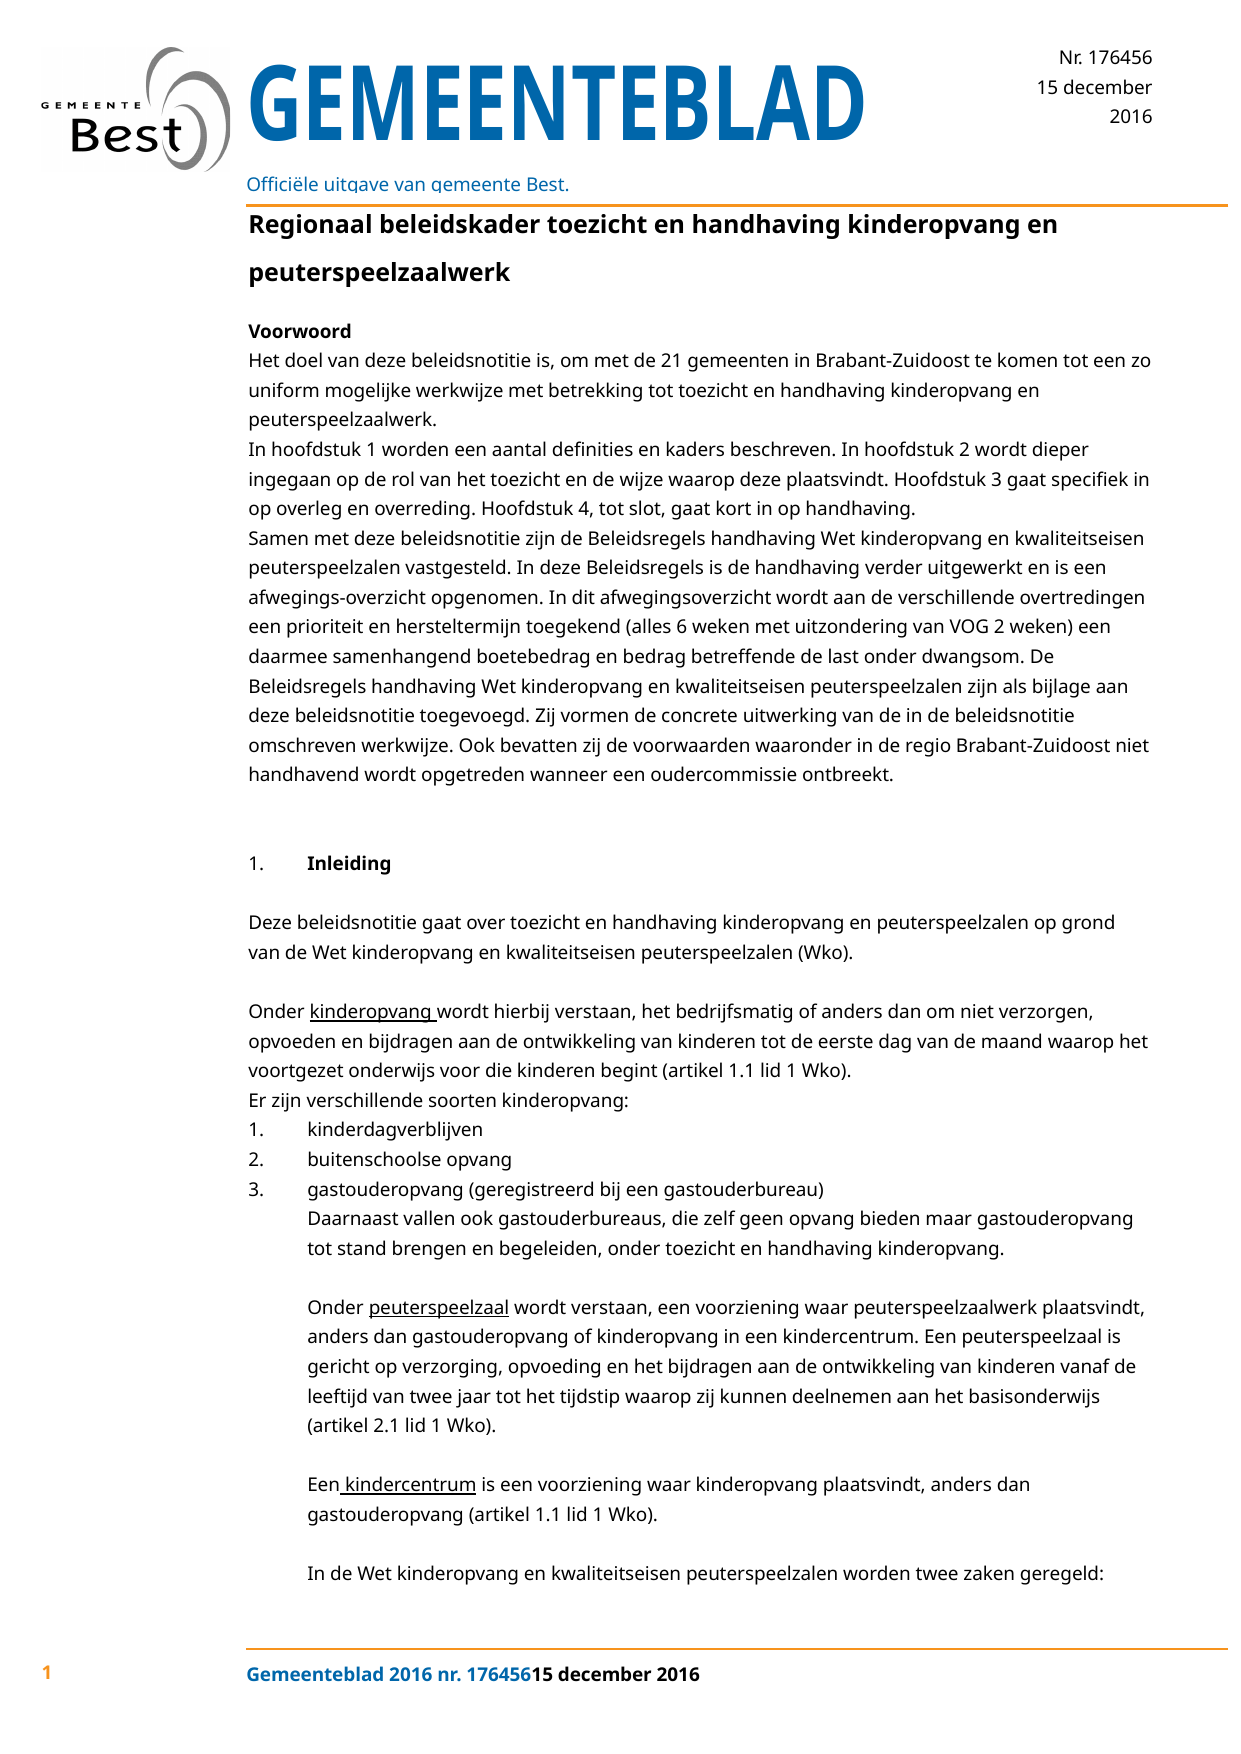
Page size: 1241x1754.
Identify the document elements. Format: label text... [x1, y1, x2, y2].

picture [41, 47, 231, 172]
list Inleiding [248, 850, 1152, 876]
list Daarnaast vallen ook gastouderbureaus, die zelf geen opvang bieden maar gastouderopvang tot stand brengen en begeleiden, onder toezicht en handhaving kinderopvang. [248, 1205, 1152, 1261]
text In hoofdstuk 1 worden een aantal definities en kaders beschreven. In hoofdstuk 2 wordt dieper ingegaan op de rol van het toezicht en de wijze waarop deze plaatsvindt. Hoofdstuk 3 gaat specifiek in op overleg en overreding. Hoofdstuk 4, tot slot, gaat kort in op handhaving. [248, 436, 1152, 521]
list gastouderopvang (geregistreerd bij een gastouderbureau) [248, 1176, 1152, 1202]
text Regionaal beleidskader toezicht en handhaving kinderopvang en peuterspeelzaalwerk [248, 207, 1152, 288]
text Voorwoord [248, 318, 1152, 344]
text Er zijn verschillende soorten kinderopvang: [248, 1087, 1152, 1113]
list buitenschoolse opvang [248, 1146, 1152, 1172]
text Samen met deze beleidsnotitie zijn de Beleidsregels handhaving Wet kinderopvang en kwaliteitseisen peuterspeelzalen vastgesteld. In deze Beleidsregels is de handhaving verder uitgewerkt en is een afwegings-overzicht opgenomen. In dit afwegingsoverzicht wordt aan de verschillende overtredingen een prioriteit en hersteltermijn toegekend (alles 6 weken met uitzondering van VOG 2 weken) een daarmee samenhangend boetebedrag en bedrag betreffende de last onder dwangsom. De Beleidsregels handhaving Wet kinderopvang en kwaliteitseisen peuterspeelzalen zijn als bijlage aan deze beleidsnotitie toegevoegd. Zij vormen de concrete uitwerking van de in de beleidsnotitie omschreven werkwijze. Ook bevatten zij de voorwaarden waaronder in de regio Brabant-Zuidoost niet handhavend wordt opgetreden wanneer een oudercommissie ontbreekt. [248, 525, 1152, 787]
list Een kindercentrum is een voorziening waar kinderopvang plaatsvindt, anders dan gastouderopvang (artikel 1.1 lid 1 Wko). [248, 1472, 1152, 1527]
text Het doel van deze beleidsnotitie is, om met de 21 gemeenten in Brabant-Zuidoost te komen tot een zo uniform mogelijke werkwijze met betrekking tot toezicht en handhaving kinderopvang en peuterspeelzaalwerk. [248, 347, 1152, 432]
text Deze beleidsnotitie gaat over toezicht en handhaving kinderopvang en peuterspeelzalen op grond van de Wet kinderopvang en kwaliteitseisen peuterspeelzalen (Wko). [248, 909, 1152, 965]
list kinderdagverblijven [248, 1117, 1152, 1142]
list Onder peuterspeelzaal wordt verstaan, een voorziening waar peuterspeelzaalwerk plaatsvindt, anders dan gastouderopvang of kinderopvang in een kindercentrum. Een peuterspeelzaal is gericht op verzorging, opvoeding en het bijdragen aan de ontwikkeling van kinderen vanaf de leeftijd van twee jaar tot het tijdstip waarop zij kunnen deelnemen aan het basisonderwijs (artikel 2.1 lid 1 Wko). [248, 1294, 1152, 1438]
list In de Wet kinderopvang en kwaliteitseisen peuterspeelzalen worden twee zaken geregeld: [248, 1560, 1152, 1586]
text Onder kinderopvang wordt hierbij verstaan, het bedrijfsmatig of anders dan om niet verzorgen, opvoeden en bijdragen aan de ontwikkeling van kinderen tot de eerste dag van de maand waarop het voortgezet onderwijs voor die kinderen begint (artikel 1.1 lid 1 Wko). [248, 998, 1152, 1083]
